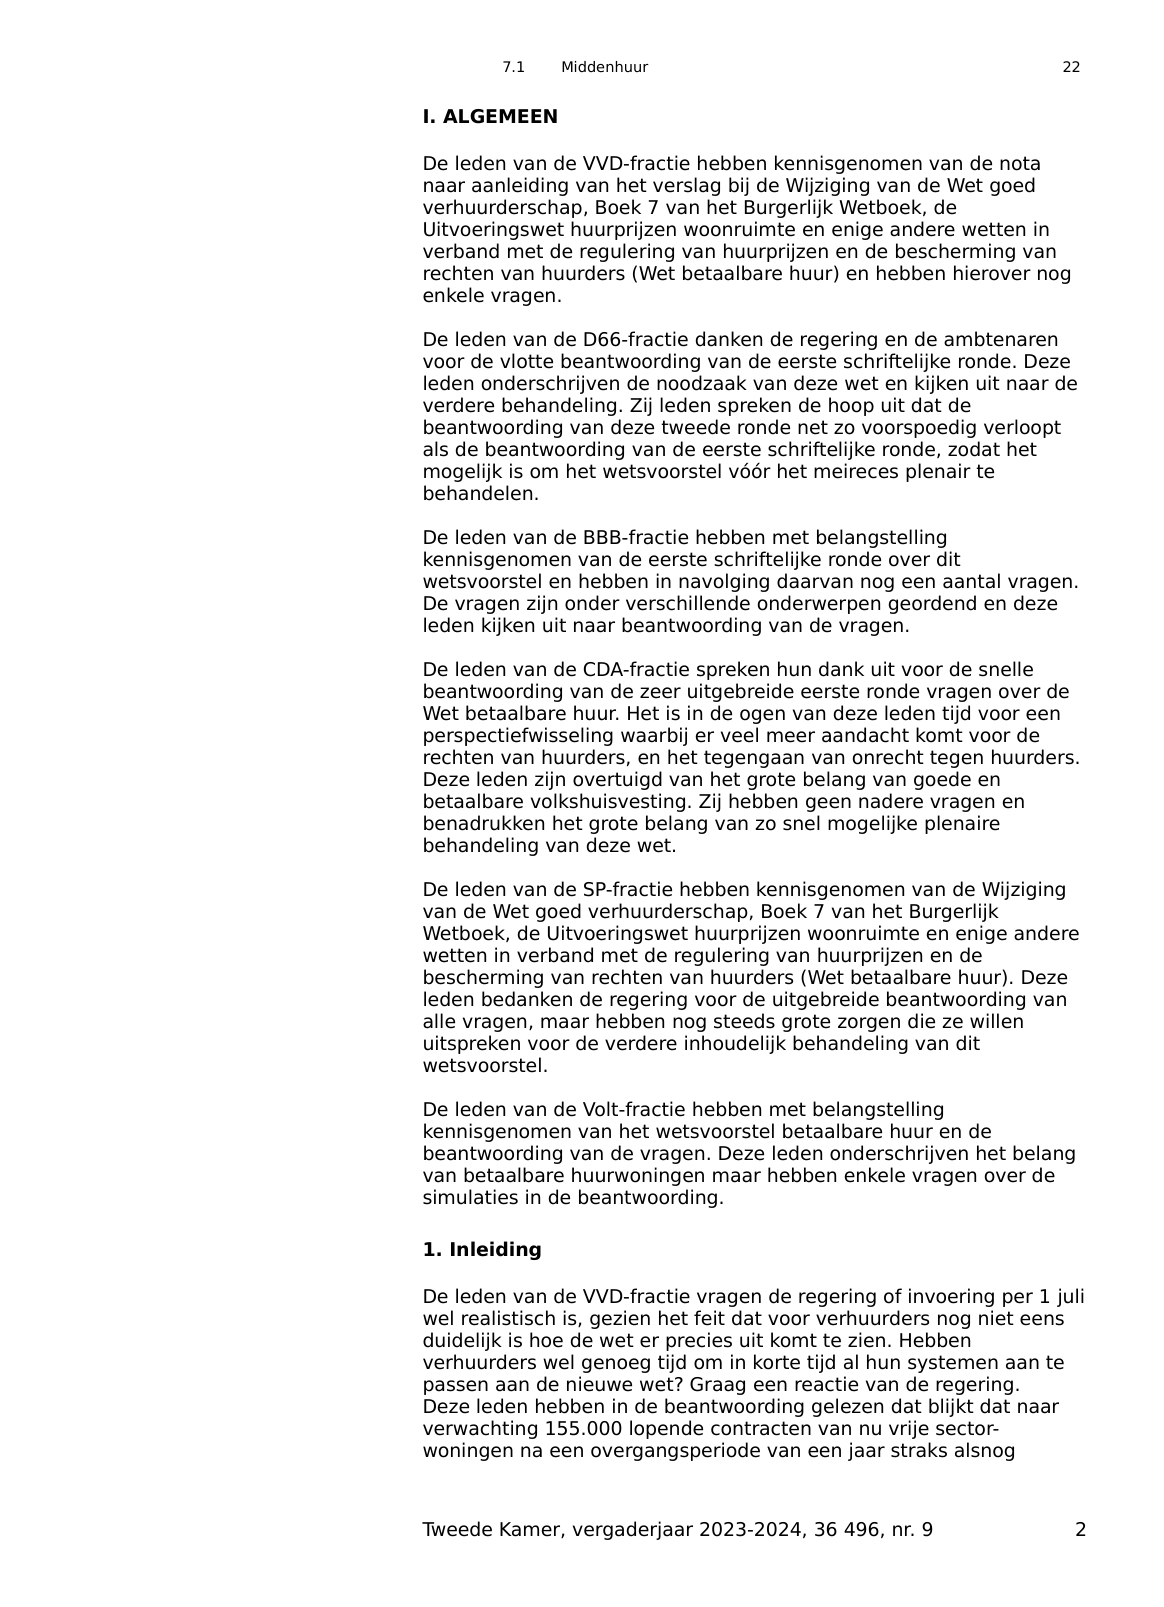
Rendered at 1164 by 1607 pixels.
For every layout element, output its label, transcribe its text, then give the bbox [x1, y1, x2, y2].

text De leden van de SP-fractie hebben kennisgenomen van de Wijziging van de Wet goed verhuurderschap, Boek 7 van het Burgerlijk Wetboek, de Uitvoeringswet huurprijzen woonruimte en enige andere wetten in verband met de regulering van huurprijzen en de bescherming van rechten van huurders (Wet betaalbare huur). Deze leden bedanken de regering voor de uitgebreide beantwoording van alle vragen, maar hebben nog steeds grote zorgen die ze willen uitspreken voor de verdere inhoudelijk behandeling van dit wetsvoorstel. [422, 879, 1087, 1077]
table_cell 22 [1028, 59, 1087, 76]
subtitle I. ALGEMEEN [422, 106, 1087, 128]
table_cell [452, 59, 496, 76]
subtitle 1. Inleiding [422, 1239, 1087, 1261]
table_cell 7.1 [496, 59, 555, 76]
text De leden van de Volt-fractie hebben met belangstelling kennisgenomen van het wetsvoorstel betaalbare huur en de beantwoording van de vragen. Deze leden onderschrijven het belang van betaalbare huurwoningen maar hebben enkele vragen over de simulaties in de beantwoording. [422, 1099, 1087, 1209]
text De leden van de CDA-fractie spreken hun dank uit voor de snelle beantwoording van de zeer uitgebreide eerste ronde vragen over de Wet betaalbare huur. Het is in de ogen van deze leden tijd voor een perspectiefwisseling waarbij er veel meer aandacht komt voor de rechten van huurders, en het tegengaan van onrecht tegen huurders. Deze leden zijn overtuigd van het grote belang van goede en betaalbare volkshuisvesting. Zij hebben geen nadere vragen en benadrukken het grote belang van zo snel mogelijke plenaire behandeling van deze wet. [422, 659, 1087, 857]
text De leden van de VVD-fractie vragen de regering of invoering per 1 juli wel realistisch is, gezien het feit dat voor verhuurders nog niet eens duidelijk is hoe de wet er precies uit komt te zien. Hebben verhuurders wel genoeg tijd om in korte tijd al hun systemen aan te passen aan de nieuwe wet? Graag een reactie van de regering. [422, 1286, 1087, 1396]
text Deze leden hebben in de beantwoording gelezen dat blijkt dat naar verwachting 155.000 lopende contracten van nu vrije sector-woningen na een overgangsperiode van een jaar straks alsnog [422, 1396, 1087, 1462]
text De leden van de D66-fractie danken de regering en de ambtenaren voor de vlotte beantwoording van de eerste schriftelijke ronde. Deze leden onderschrijven de noodzaak van deze wet en kijken uit naar de verdere behandeling. Zij leden spreken de hoop uit dat de beantwoording van deze tweede ronde net zo voorspoedig verloopt als de beantwoording van de eerste schriftelijke ronde, zodat het mogelijk is om het wetsvoorstel vóór het meireces plenair te behandelen. [422, 329, 1087, 505]
table_cell Middenhuur [555, 59, 1027, 76]
text De leden van de BBB-fractie hebben met belangstelling kennisgenomen van de eerste schriftelijke ronde over dit wetsvoorstel en hebben in navolging daarvan nog een aantal vragen. De vragen zijn onder verschillende onderwerpen geordend en deze leden kijken uit naar beantwoording van de vragen. [422, 527, 1087, 637]
table_cell [422, 59, 452, 76]
text De leden van de VVD-fractie hebben kennisgenomen van de nota naar aanleiding van het verslag bij de Wijziging van de Wet goed verhuurderschap, Boek 7 van het Burgerlijk Wetboek, de Uitvoeringswet huurprijzen woonruimte en enige andere wetten in verband met de regulering van huurprijzen en de bescherming van rechten van huurders (Wet betaalbare huur) en hebben hierover nog enkele vragen. [422, 153, 1087, 307]
